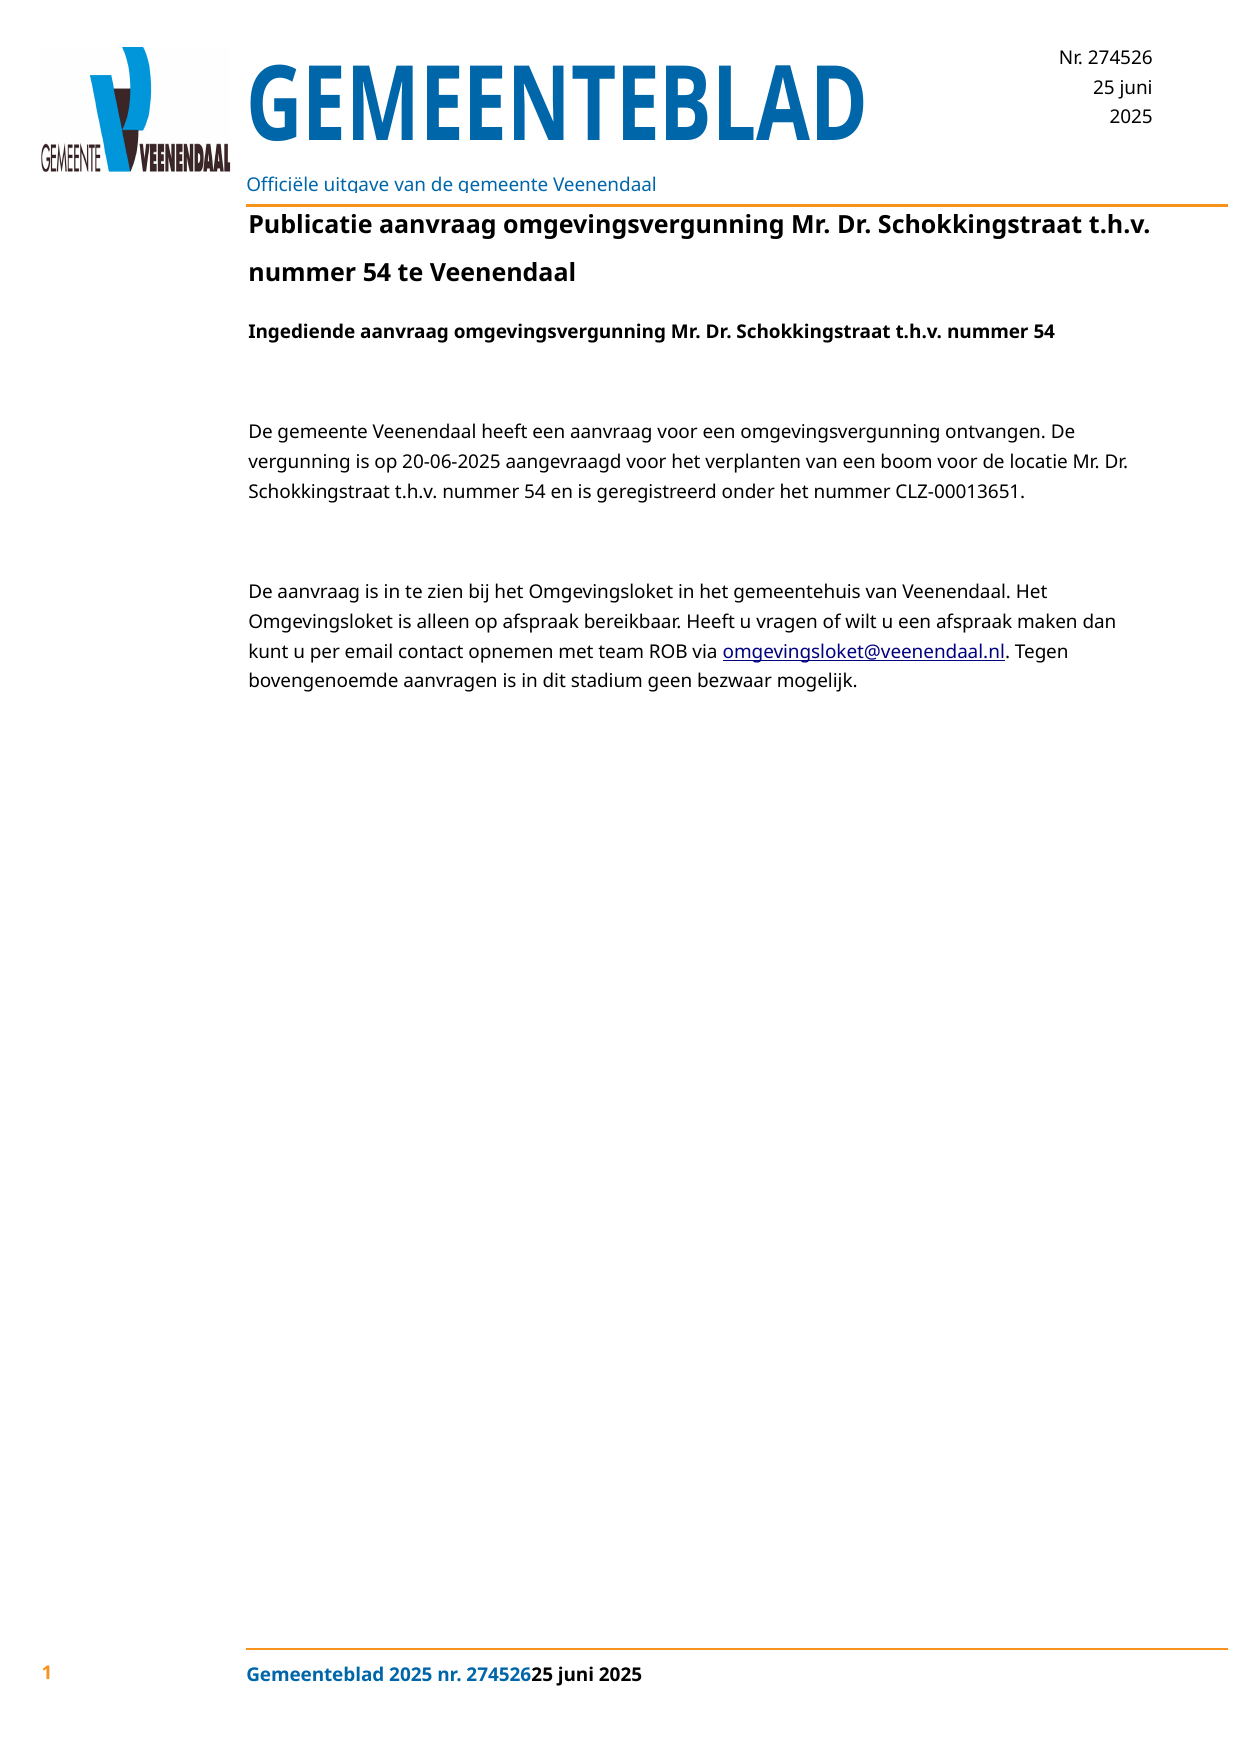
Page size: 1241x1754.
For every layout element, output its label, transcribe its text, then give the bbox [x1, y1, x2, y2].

text De aanvraag is in te zien bij het Omgevingsloket in het gemeentehuis van Veenendaal. Het Omgevingsloket is alleen op afspraak bereikbaar. Heeft u vragen of wilt u een afspraak maken dan kunt u per email contact opnemen met team ROB via omgevingsloket@veenendaal.nl. Tegen bovengenoemde aanvragen is in dit stadium geen bezwaar mogelijk. [248, 579, 1152, 693]
picture [41, 47, 130, 172]
text Publicatie aanvraag omgevingsvergunning Mr. Dr. Schokkingstraat t.h.v. nummer 54 te Veenendaal [248, 207, 1152, 288]
text Ingediende aanvraag omgevingsvergunning Mr. Dr. Schokkingstraat t.h.v. nummer 54 [248, 318, 1152, 344]
picture [123, 47, 231, 172]
text De gemeente Veenendaal heeft een aanvraag voor een omgevingsvergunning ontvangen. De vergunning is op 20-06-2025 aangevraagd voor het verplanten van een boom voor de locatie Mr. Dr. Schokkingstraat t.h.v. nummer 54 en is geregistreerd onder het nummer CLZ-00013651. [248, 419, 1152, 504]
